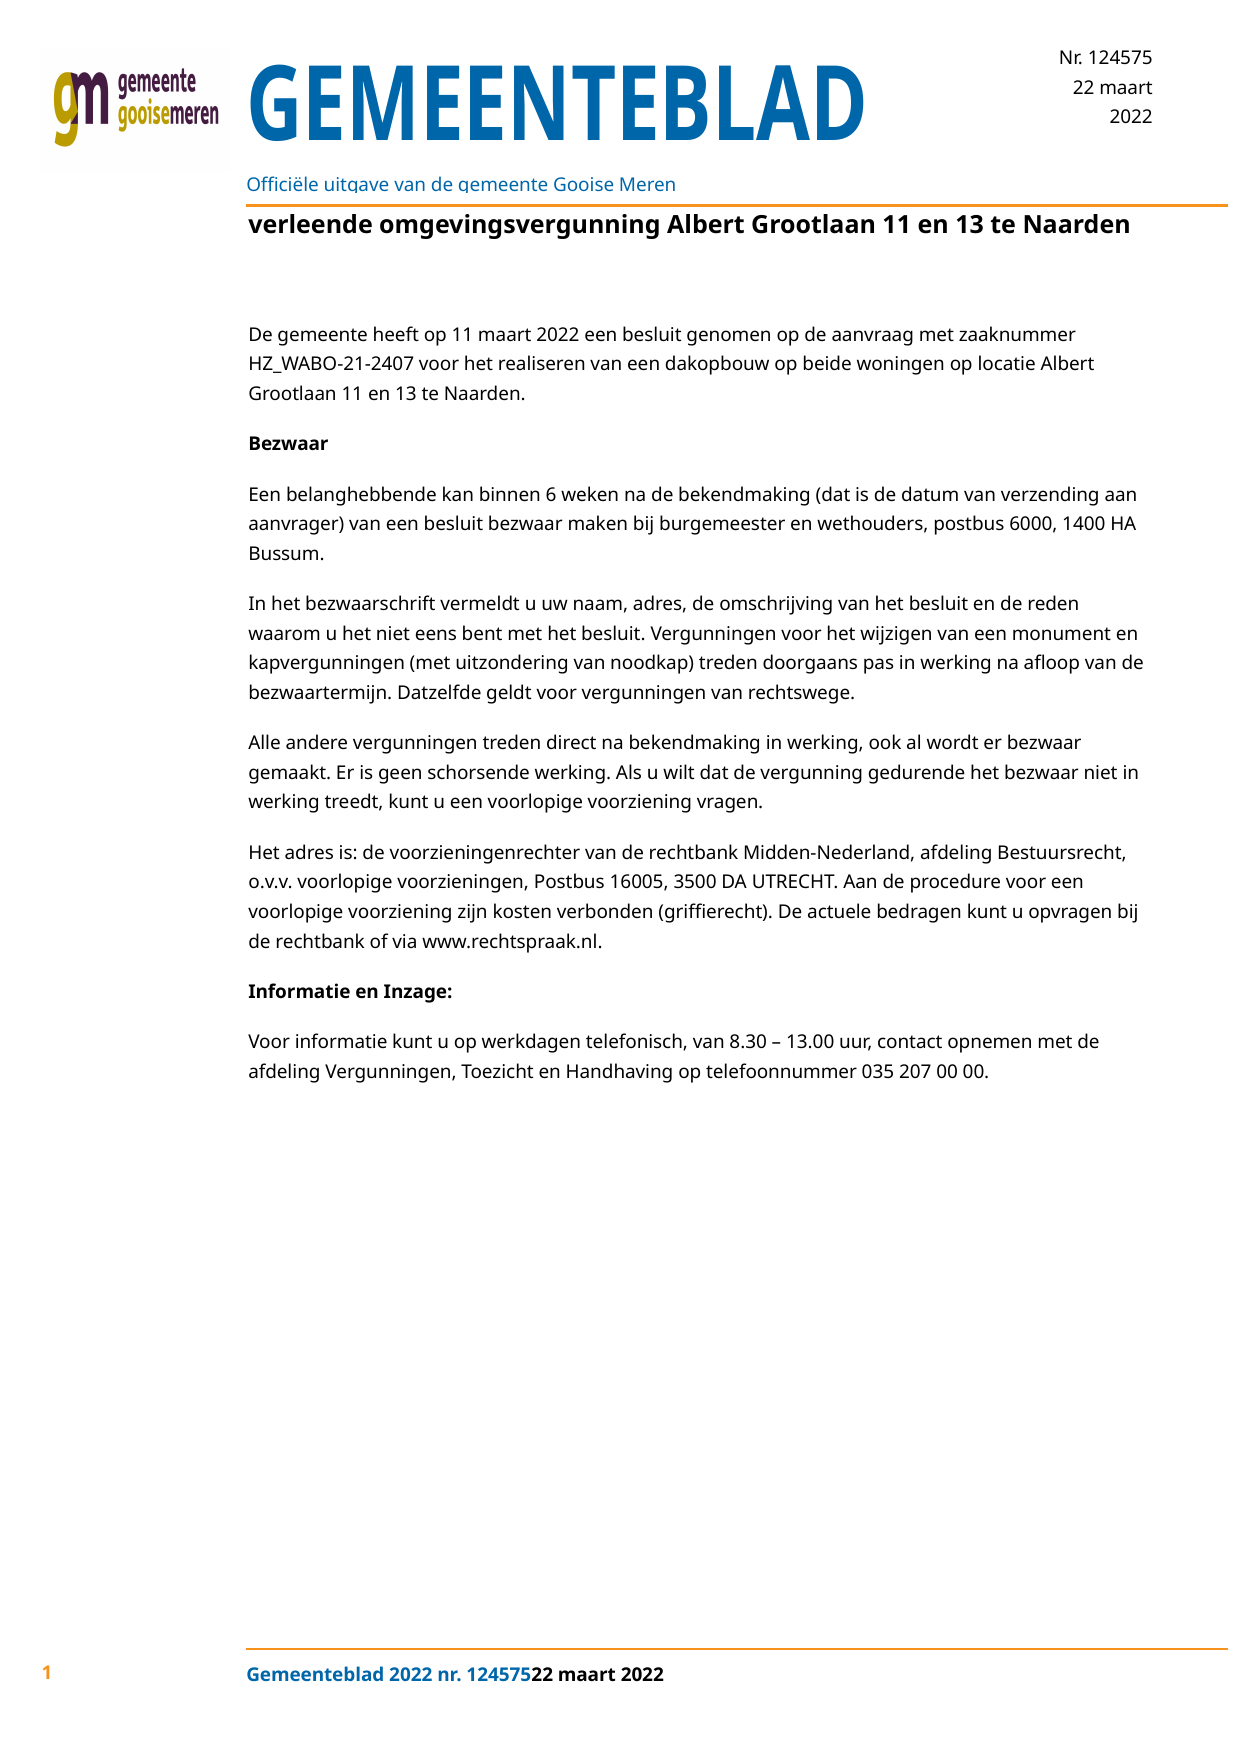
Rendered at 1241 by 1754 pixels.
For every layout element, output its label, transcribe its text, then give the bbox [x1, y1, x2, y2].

text Een belanghebbende kan binnen 6 weken na de bekendmaking (dat is de datum van verzending aan aanvrager) van een besluit bezwaar maken bij burgemeester en wethouders, postbus 6000, 1400 HA Bussum. [248, 481, 1152, 566]
picture [41, 47, 231, 172]
text Voor informatie kunt u op werkdagen telefonisch, van 8.30 – 13.00 uur, contact opnemen met de afdeling Vergunningen, Toezicht en Handhaving op telefoonnummer 035 207 00 00. [248, 1029, 1152, 1084]
text Alle andere vergunningen treden direct na bekendmaking in werking, ook al wordt er bezwaar gemaakt. Er is geen schorsende werking. Als u wilt dat de vergunning gedurende het bezwaar niet in werking treedt, kunt u een voorlopige voorziening vragen. [248, 729, 1152, 814]
text In het bezwaarschrift vermeldt u uw naam, adres, de omschrijving van het besluit en de reden waarom u het niet eens bent met het besluit. Vergunningen voor het wijzigen van een monument en kapvergunningen (met uitzondering van noodkap) treden doorgaans pas in werking na afloop van de bezwaartermijn. Datzelfde geldt voor vergunningen van rechtswege. [248, 590, 1152, 705]
text Het adres is: de voorzieningenrechter van de rechtbank Midden-Nederland, afdeling Bestuursrecht, o.v.v. voorlopige voorzieningen, Postbus 16005, 3500 DA UTRECHT. Aan de procedure voor een voorlopige voorziening zijn kosten verbonden (griffierecht). De actuele bedragen kunt u opvragen bij de rechtbank of via www.rechtspraak.nl. [248, 839, 1152, 953]
text Bezwaar [248, 430, 1152, 456]
text De gemeente heeft op 11 maart 2022 een besluit genomen op de aanvraag met zaaknummer HZ_WABO-21-2407 voor het realiseren van een dakopbouw op beide woningen op locatie Albert Grootlaan 11 en 13 te Naarden. [248, 321, 1152, 406]
text Informatie en Inzage: [248, 978, 1152, 1004]
text verleende omgevingsvergunning Albert Grootlaan 11 en 13 te Naarden [248, 207, 1152, 241]
